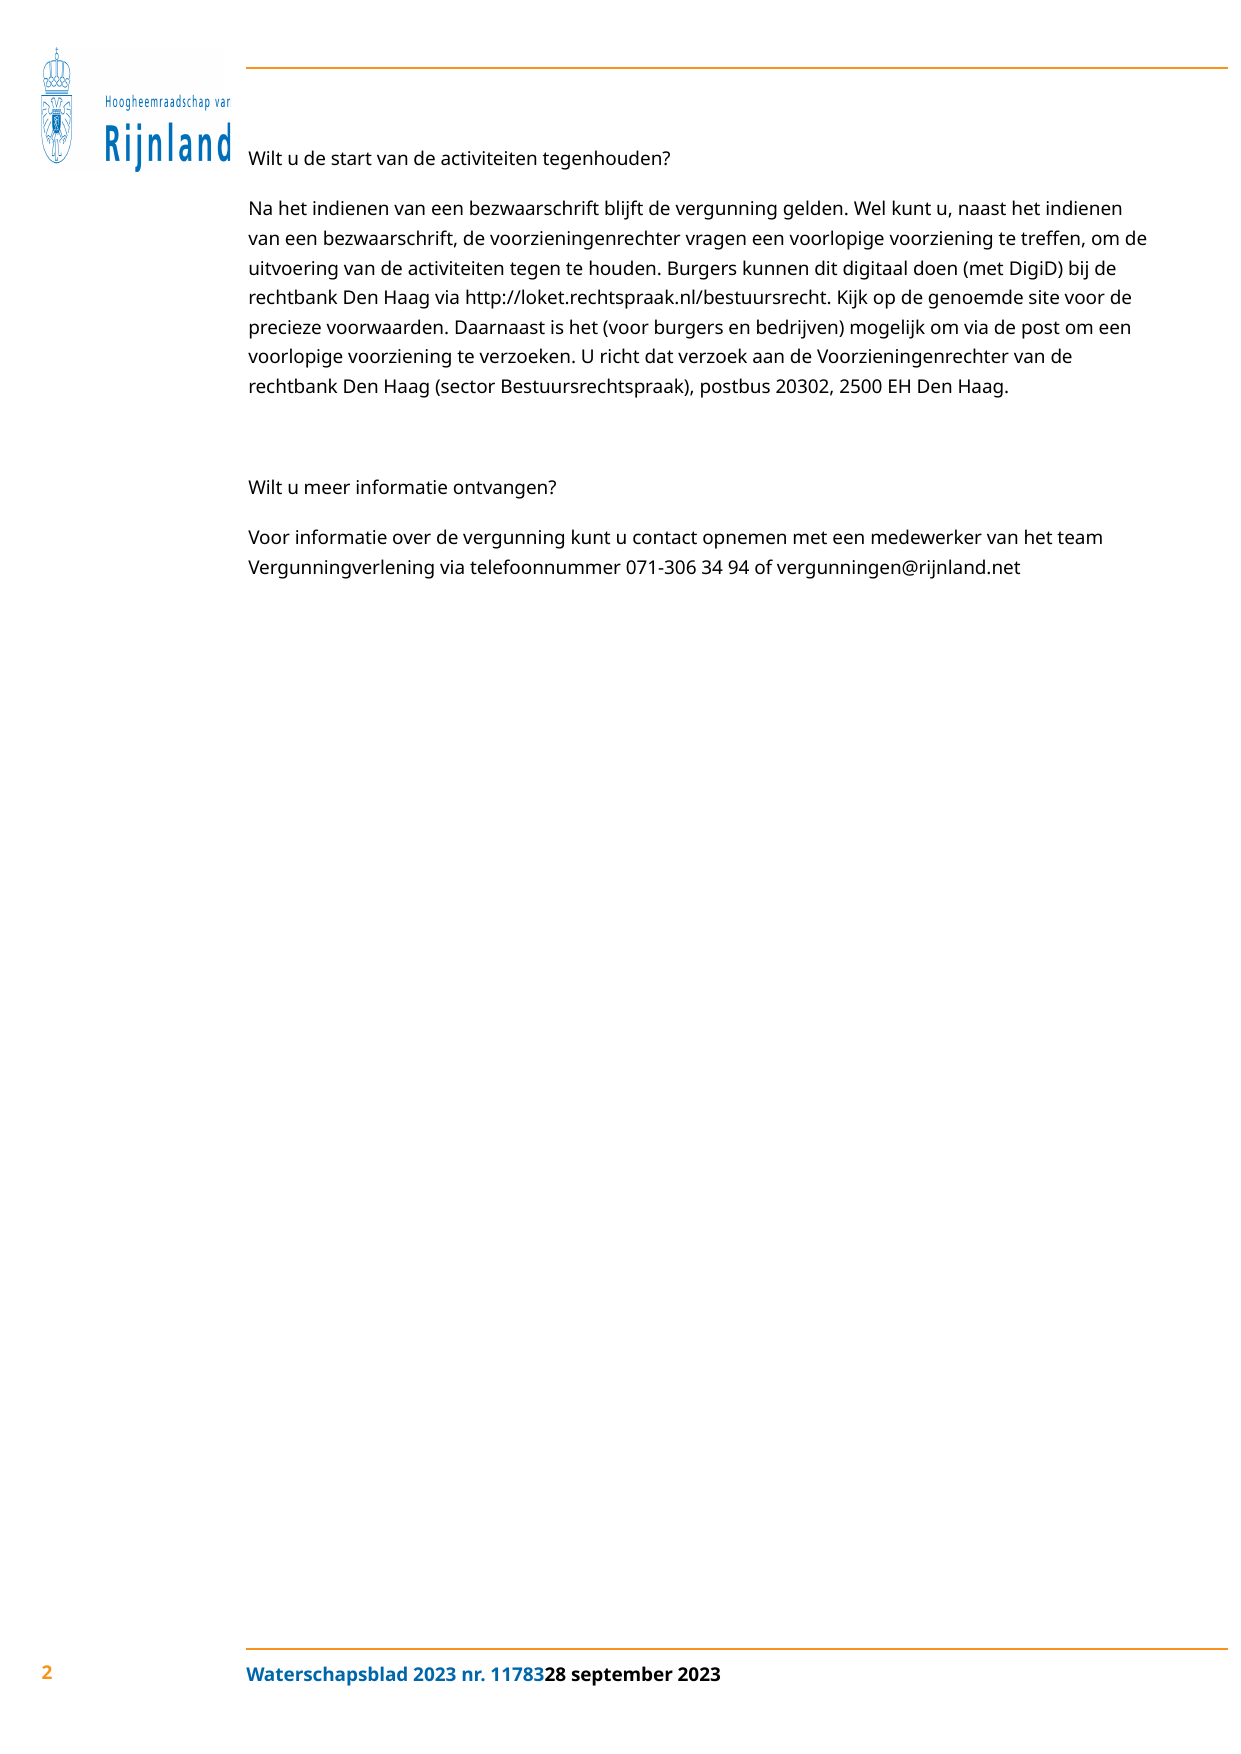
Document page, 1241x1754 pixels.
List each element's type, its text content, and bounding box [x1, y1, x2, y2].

picture [41, 47, 231, 172]
text Wilt u de start van de activiteiten tegenhouden? [248, 145, 1152, 171]
text Voor informatie over de vergunning kunt u contact opnemen met een medewerker van het team Vergunningverlening via telefoonnummer 071-306 34 94 of vergunningen@rijnland.net [248, 524, 1152, 580]
text Wilt u meer informatie ontvangen? [248, 474, 1152, 500]
text Na het indienen van een bezwaarschrift blijft de vergunning gelden. Wel kunt u, naast het indienen van een bezwaarschrift, de voorzieningenrechter vragen een voorlopige voorziening te treffen, om de uitvoering van de activiteiten tegen te houden. Burgers kunnen dit digitaal doen (met DigiD) bij de rechtbank Den Haag via http://loket.rechtspraak.nl/bestuursrecht. Kijk op de genoemde site voor de precieze voorwaarden. Daarnaast is het (voor burgers en bedrijven) mogelijk om via de post om een voorlopige voorziening te verzoeken. U richt dat verzoek aan de Voorzieningenrechter van de rechtbank Den Haag (sector Bestuursrechtspraak), postbus 20302, 2500 EH Den Haag. [248, 196, 1152, 399]
